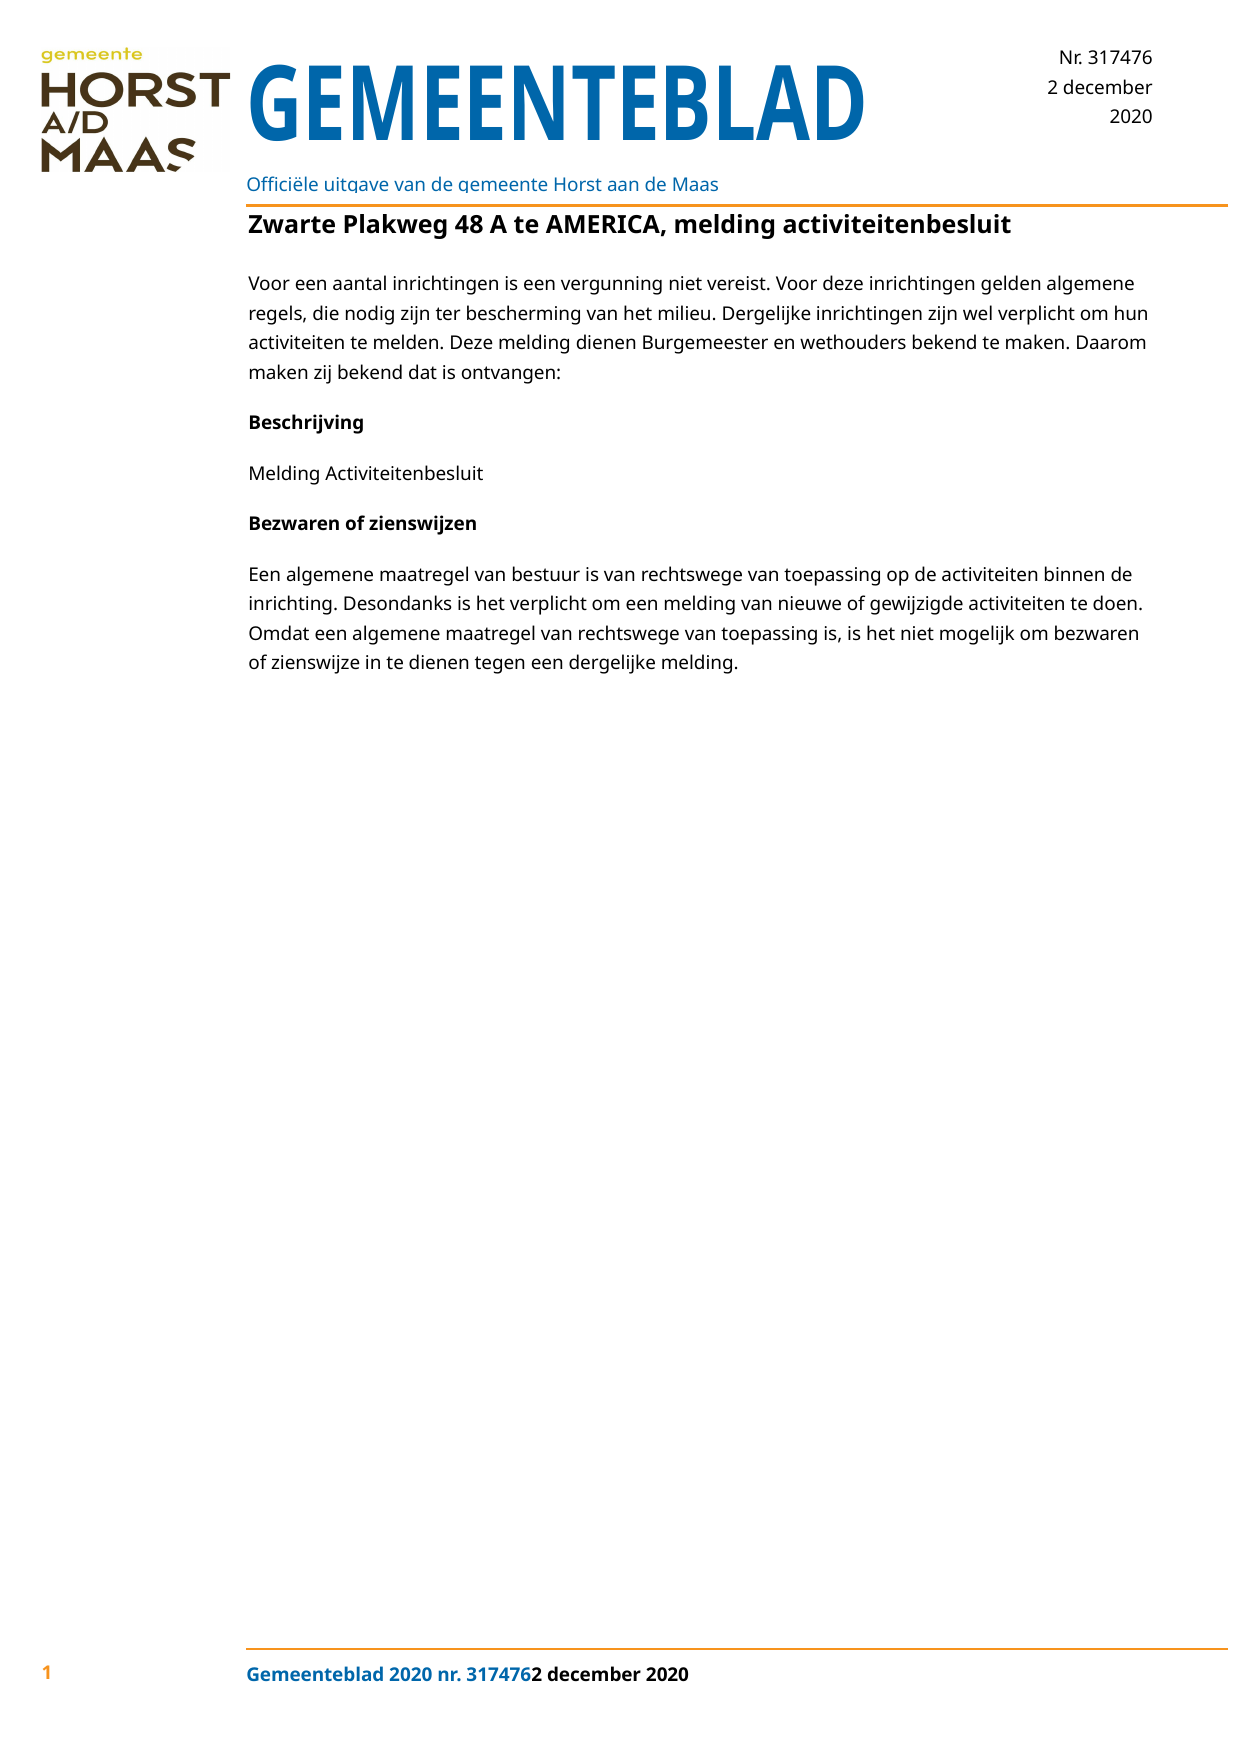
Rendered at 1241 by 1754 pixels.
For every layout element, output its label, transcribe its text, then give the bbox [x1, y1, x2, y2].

picture [41, 47, 231, 172]
text Zwarte Plakweg 48 A te AMERICA, melding activiteitenbesluit [248, 207, 1152, 241]
text Beschrijving [248, 409, 1152, 435]
text Bezwaren of zienswijzen [248, 510, 1152, 536]
text Voor een aantal inrichtingen is een vergunning niet vereist. Voor deze inrichtingen gelden algemene regels, die nodig zijn ter bescherming van het milieu. Dergelijke inrichtingen zijn wel verplicht om hun activiteiten te melden. Deze melding dienen Burgemeester en wethouders bekend te maken. Daarom maken zij bekend dat is ontvangen: [248, 270, 1152, 385]
text Melding Activiteitenbesluit [248, 460, 1152, 486]
text Een algemene maatregel van bestuur is van rechtswege van toepassing op de activiteiten binnen de inrichting. Desondanks is het verplicht om een melding van nieuwe of gewijzigde activiteiten te doen. Omdat een algemene maatregel van rechtswege van toepassing is, is het niet mogelijk om bezwaren of zienswijze in te dienen tegen een dergelijke melding. [248, 561, 1152, 675]
